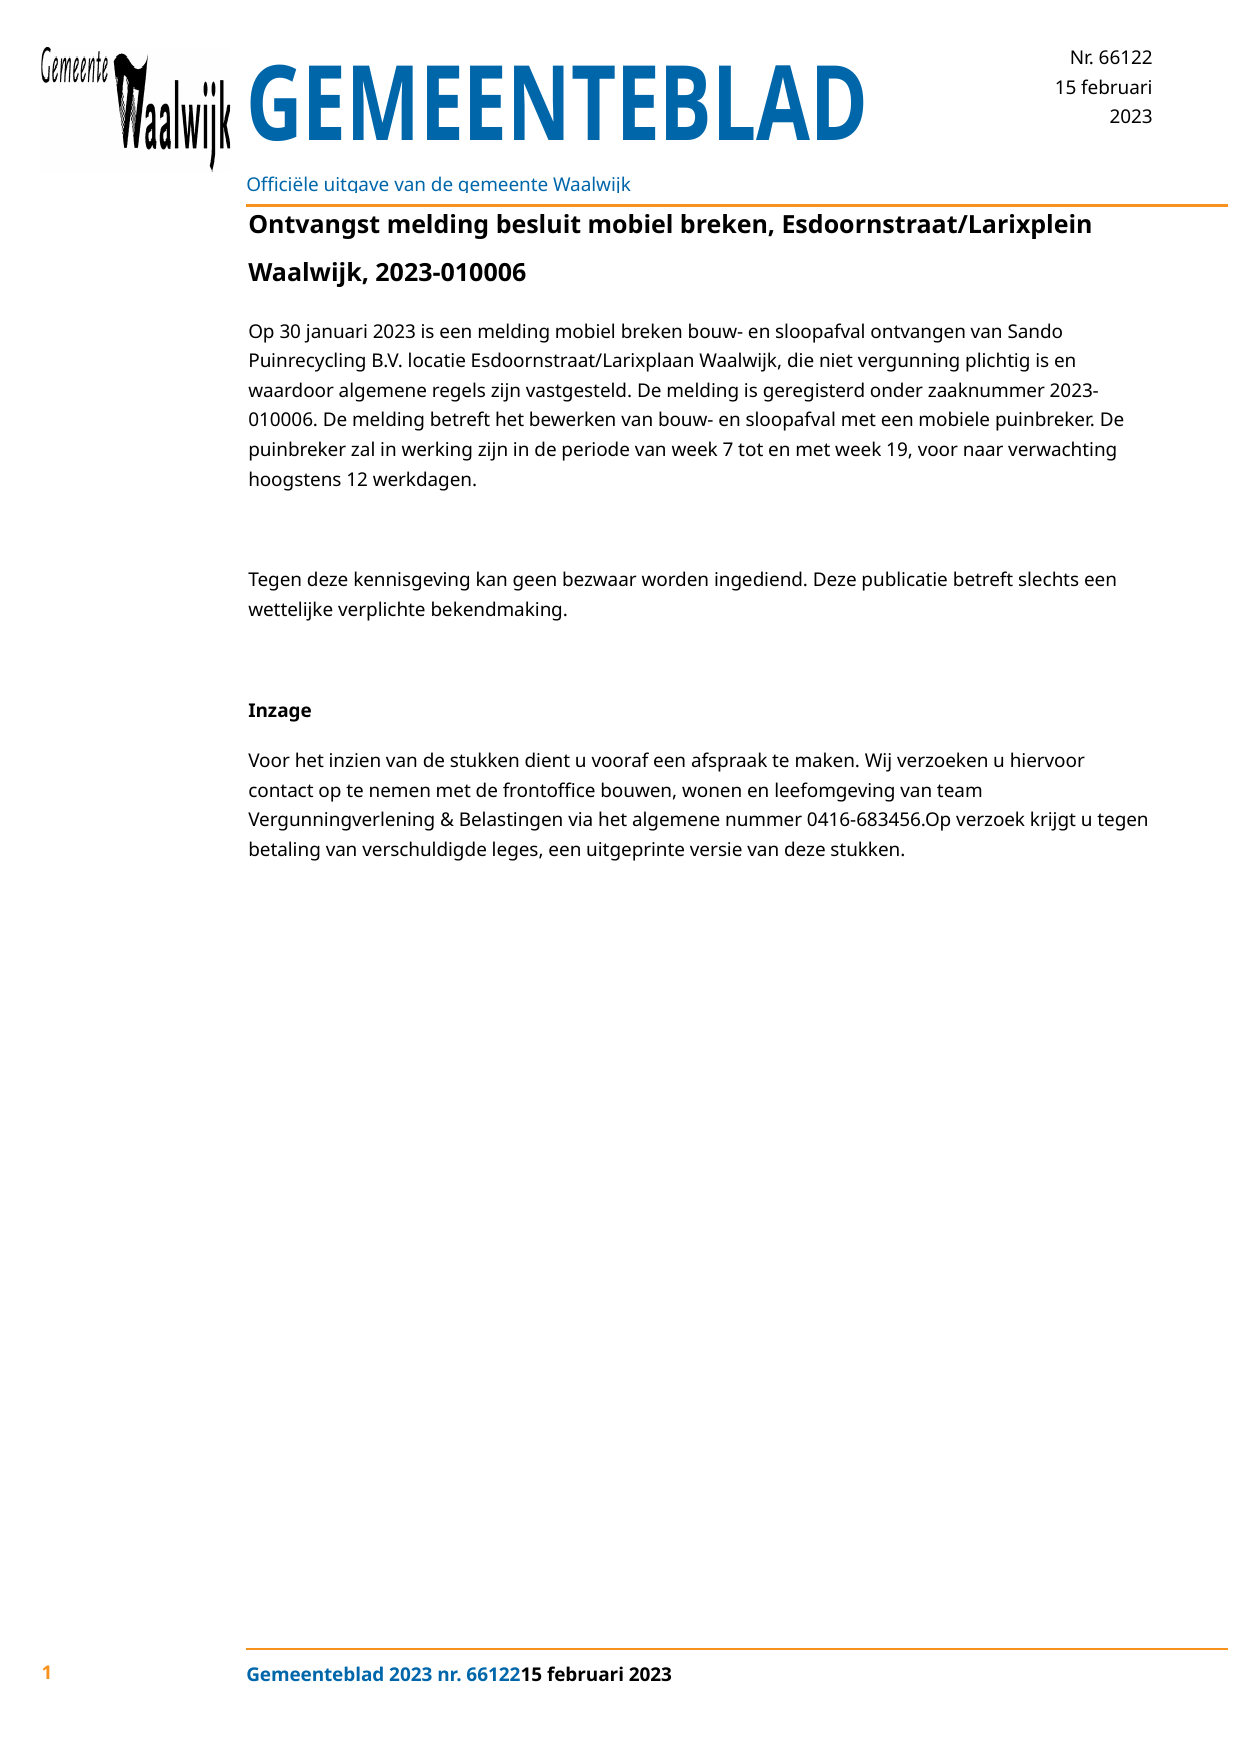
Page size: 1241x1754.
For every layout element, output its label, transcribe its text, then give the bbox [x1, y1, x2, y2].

picture [41, 47, 231, 172]
text Ontvangst melding besluit mobiel breken, Esdoornstraat/Larixplein Waalwijk, 2023-010006 [248, 207, 1152, 288]
text Inzage [248, 697, 1152, 723]
text Op 30 januari 2023 is een melding mobiel breken bouw- en sloopafval ontvangen van Sando Puinrecycling B.V. locatie Esdoornstraat/Larixplaan Waalwijk, die niet vergunning plichtig is en waardoor algemene regels zijn vastgesteld. De melding is geregisterd onder zaaknummer 2023-010006. De melding betreft het bewerken van bouw- en sloopafval met een mobiele puinbreker. De puinbreker zal in werking zijn in de periode van week 7 tot en met week 19, voor naar verwachting hoogstens 12 werkdagen. [248, 318, 1152, 492]
text Tegen deze kennisgeving kan geen bezwaar worden ingediend. Deze publicatie betreft slechts een wettelijke verplichte bekendmaking. [248, 567, 1152, 622]
text Voor het inzien van de stukken dient u vooraf een afspraak te maken. Wij verzoeken u hiervoor contact op te nemen met de frontoffice bouwen, wonen en leefomgeving van team Vergunningverlening & Belastingen via het algemene nummer 0416-683456.Op verzoek krijgt u tegen betaling van verschuldigde leges, een uitgeprinte versie van deze stukken. [248, 747, 1152, 862]
